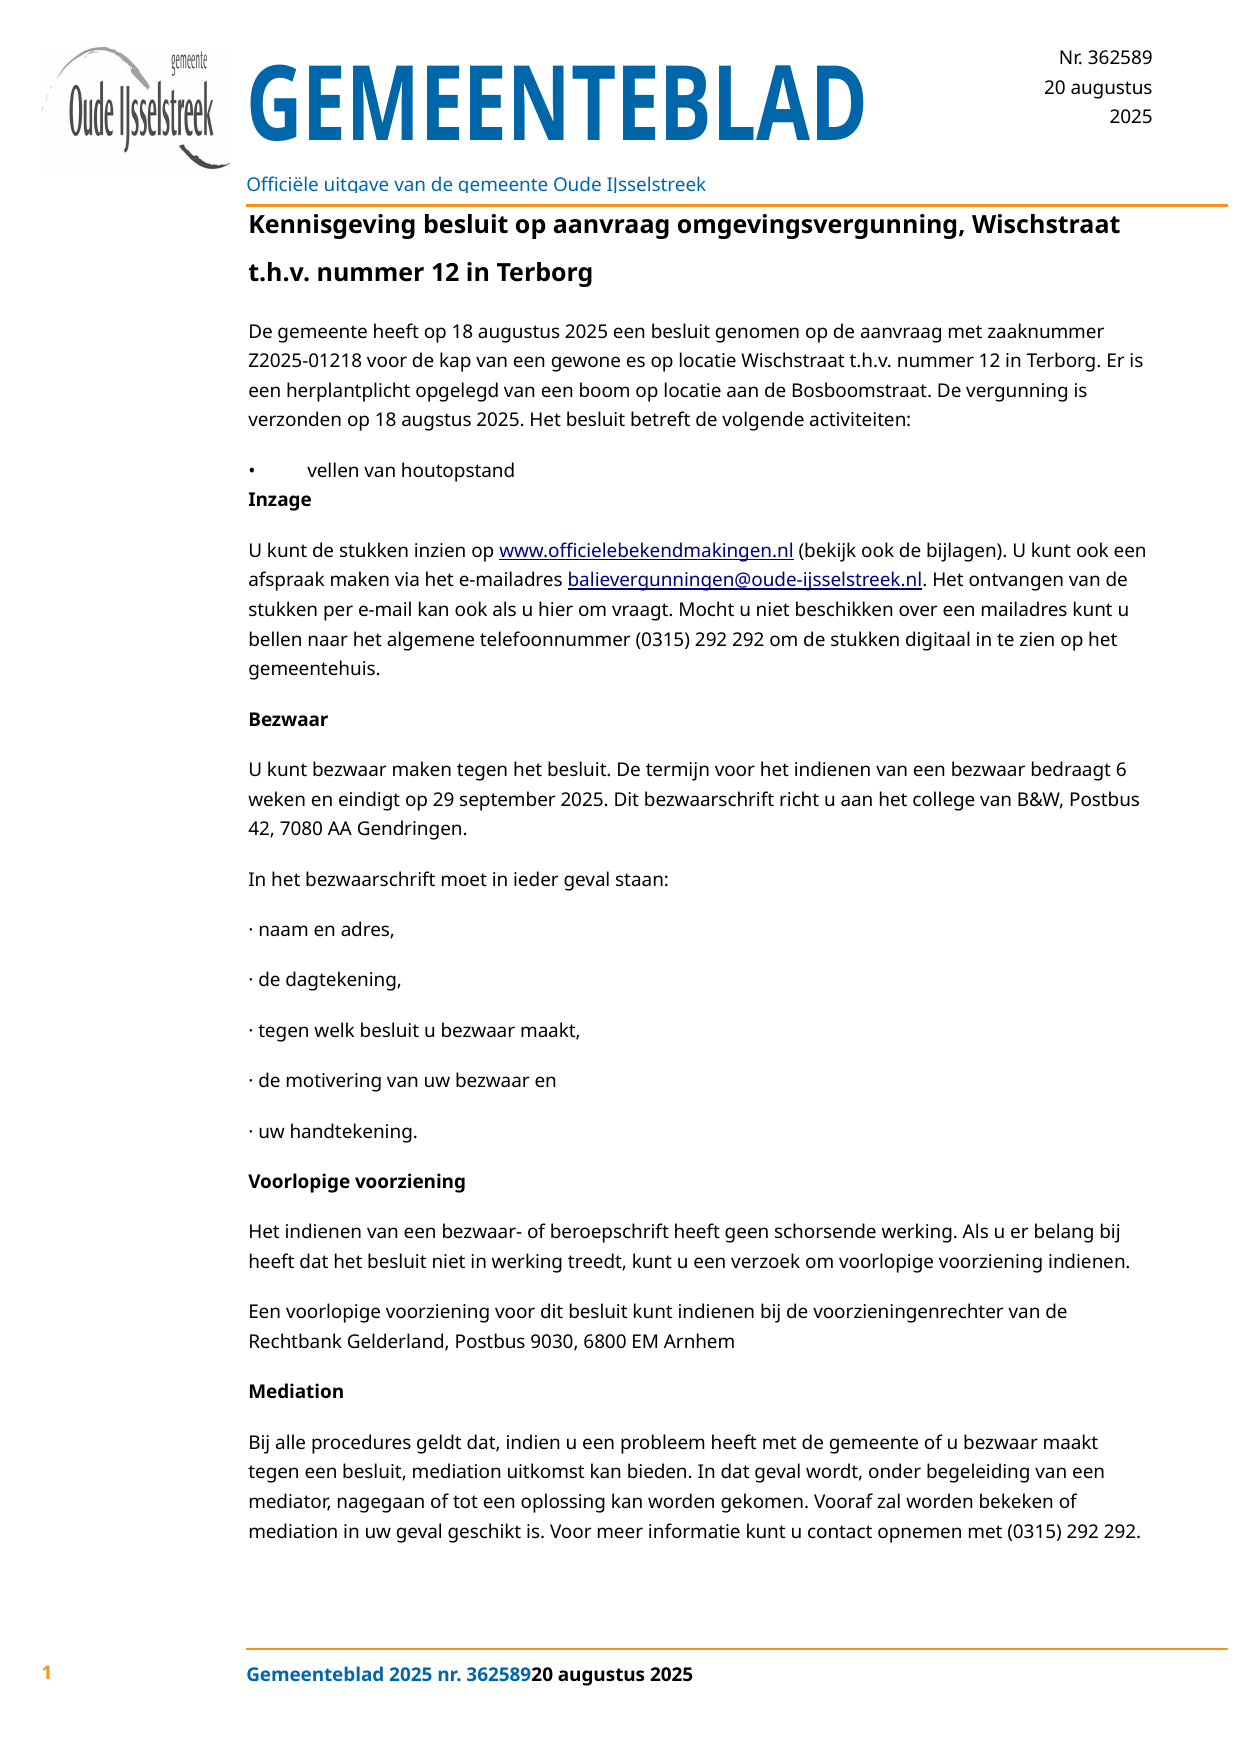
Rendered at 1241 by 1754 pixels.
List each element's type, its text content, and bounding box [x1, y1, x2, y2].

text Inzage [248, 487, 1152, 512]
text U kunt bezwaar maken tegen het besluit. De termijn voor het indienen van een bezwaar bedraagt 6 weken en eindigt op 29 september 2025. Dit bezwaarschrift richt u aan het college van B&W, Postbus 42, 7080 AA Gendringen. [248, 756, 1152, 841]
text · de dagtekening, [248, 967, 1152, 992]
text In het bezwaarschrift moet in ieder geval staan: [248, 866, 1152, 892]
list vellen van houtopstand [248, 457, 1152, 483]
text · tegen welk besluit u bezwaar maakt, [248, 1017, 1152, 1043]
text Bezwaar [248, 706, 1152, 732]
text Voorlopige voorziening [248, 1168, 1152, 1194]
text · de motivering van uw bezwaar en [248, 1067, 1152, 1093]
text Kennisgeving besluit op aanvraag omgevingsvergunning, Wischstraat t.h.v. nummer 12 in Terborg [248, 207, 1152, 288]
text De gemeente heeft op 18 augustus 2025 een besluit genomen op de aanvraag met zaaknummer Z2025-01218 voor de kap van een gewone es op locatie Wischstraat t.h.v. nummer 12 in Terborg. Er is een herplantplicht opgelegd van een boom op locatie aan de Bosboomstraat. De vergunning is verzonden op 18 augstus 2025. Het besluit betreft de volgende activiteiten: [248, 318, 1152, 432]
text Mediation [248, 1379, 1152, 1404]
text Een voorlopige voorziening voor dit besluit kunt indienen bij de voorzieningenrechter van de Rechtbank Gelderland, Postbus 9030, 6800 EM Arnhem [248, 1299, 1152, 1354]
text Het indienen van een bezwaar- of beroepschrift heeft geen schorsende werking. Als u er belang bij heeft dat het besluit niet in werking treedt, kunt u een verzoek om voorlopige voorziening indienen. [248, 1219, 1152, 1274]
text Bij alle procedures geldt dat, indien u een probleem heeft met de gemeente of u bezwaar maakt tegen een besluit, mediation uitkomst kan bieden. In dat geval wordt, onder begeleiding van een mediator, nagegaan of tot een oplossing kan worden gekomen. Vooraf zal worden bekeken of mediation in uw geval geschikt is. Voor meer informatie kunt u contact opnemen met (0315) 292 292. [248, 1429, 1152, 1544]
picture [41, 47, 231, 172]
text · uw handtekening. [248, 1118, 1152, 1144]
text · naam en adres, [248, 916, 1152, 942]
text U kunt de stukken inzien op www.officielebekendmakingen.nl (bekijk ook de bijlagen). U kunt ook een afspraak maken via het e-mailadres balievergunningen@oude-ijsselstreek.nl. Het ontvangen van de stukken per e-mail kan ook als u hier om vraagt. Mocht u niet beschikken over een mailadres kunt u bellen naar het algemene telefoonnummer (0315) 292 292 om de stukken digitaal in te zien op het gemeentehuis. [248, 537, 1152, 681]
